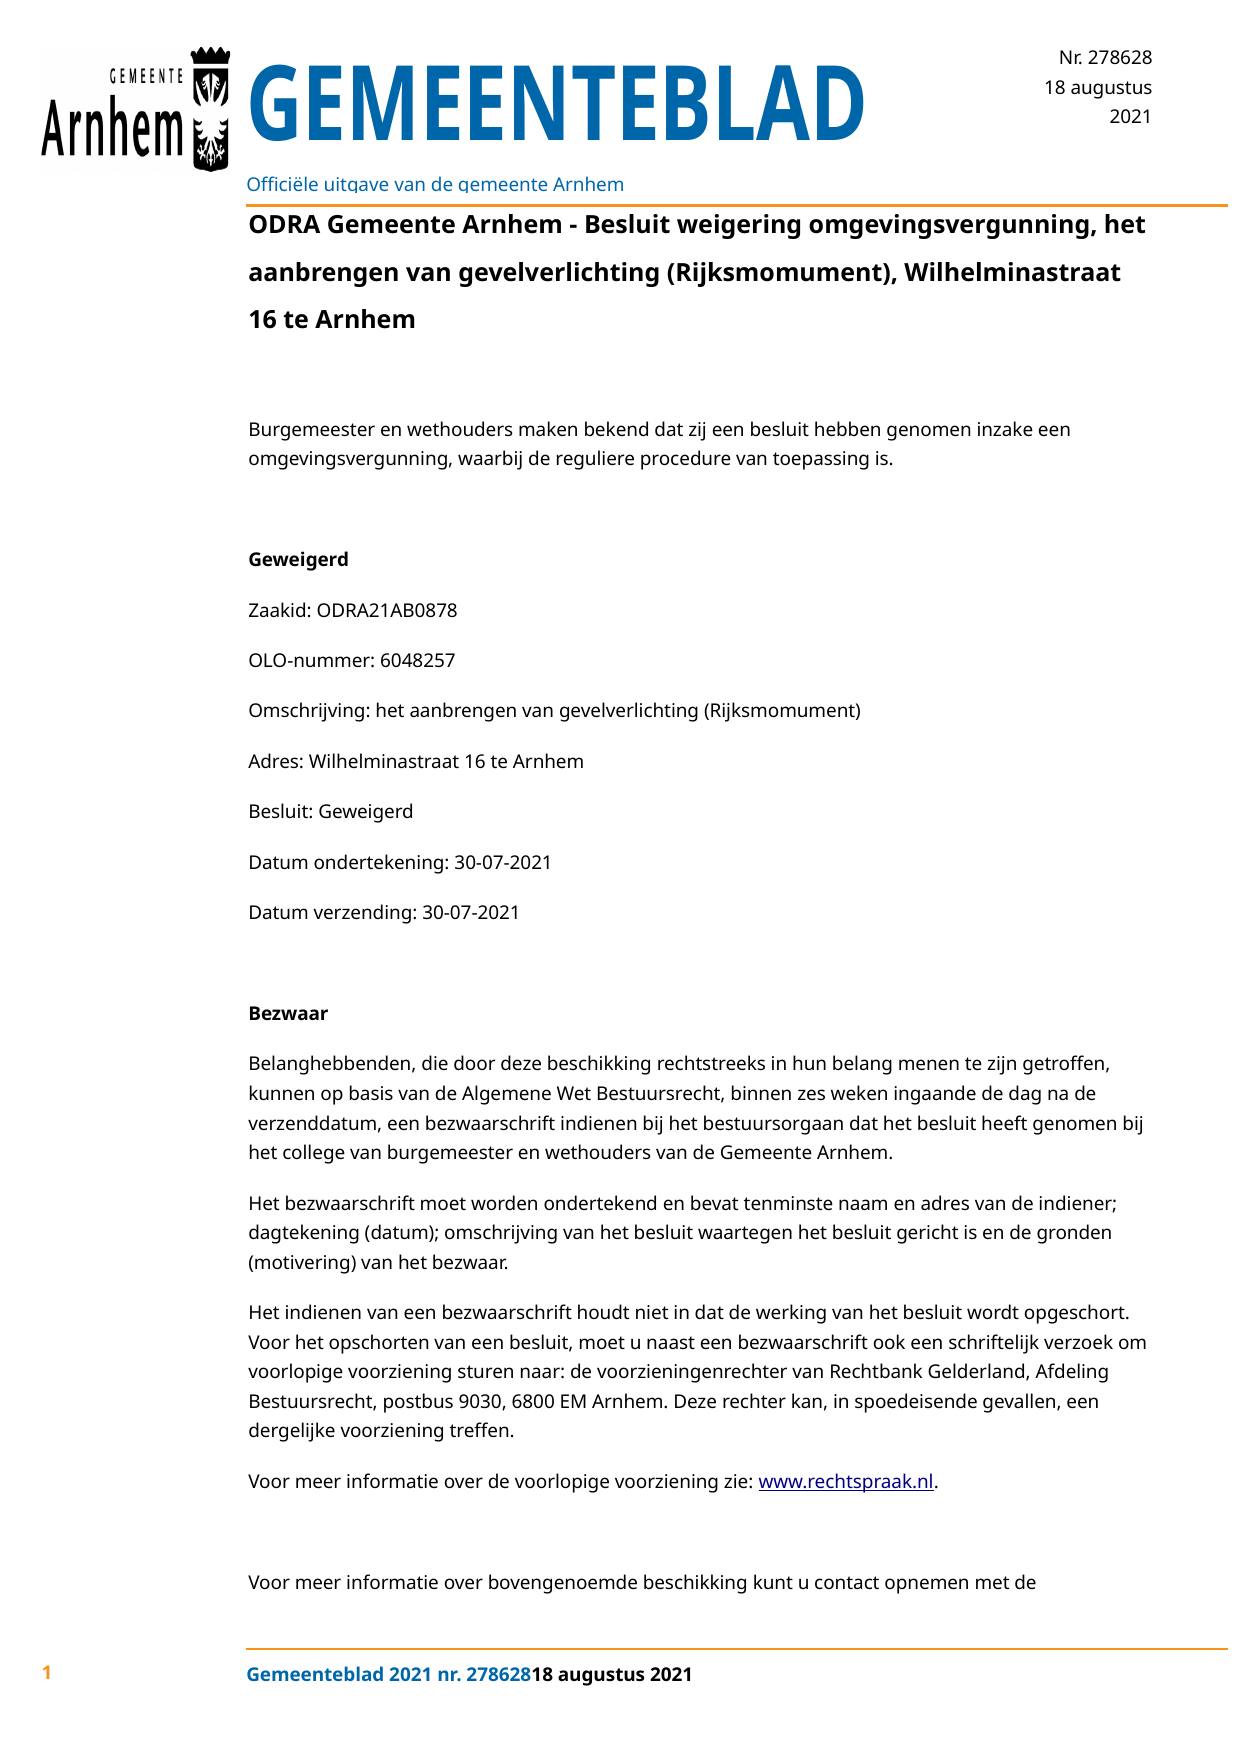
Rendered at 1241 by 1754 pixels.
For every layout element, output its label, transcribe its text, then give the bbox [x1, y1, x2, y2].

text Zaakid: ODRA21AB0878 [248, 597, 1152, 622]
text Voor meer informatie over de voorlopige voorziening zie: www.rechtspraak.nl. [248, 1468, 1152, 1494]
text Het indienen van een bezwaarschrift houdt niet in dat de werking van het besluit wordt opgeschort. Voor het opschorten van een besluit, moet u naast een bezwaarschrift ook een schriftelijk verzoek om voorlopige voorziening sturen naar: de voorzieningenrechter van Rechtbank Gelderland, Afdeling Bestuursrecht, postbus 9030, 6800 EM Arnhem. Deze rechter kan, in spoedeisende gevallen, een dergelijke voorziening treffen. [248, 1299, 1152, 1443]
text Bezwaar [248, 1000, 1152, 1026]
text ODRA Gemeente Arnhem - Besluit weigering omgevingsvergunning, het aanbrengen van gevelverlichting (Rijksmomument), Wilhelminastraat 16 te Arnhem [248, 207, 1152, 336]
text Besluit: Geweigerd [248, 798, 1152, 824]
text Geweigerd [248, 546, 1152, 572]
text Omschrijving: het aanbrengen van gevelverlichting (Rijksmomument) [248, 698, 1152, 723]
text OLO-nummer: 6048257 [248, 647, 1152, 673]
text Burgemeester en wethouders maken bekend dat zij een besluit hebben genomen inzake een omgevingsvergunning, waarbij de reguliere procedure van toepassing is. [248, 416, 1152, 471]
text Belanghebbenden, die door deze beschikking rechtstreeks in hun belang menen te zijn getroffen, kunnen op basis van de Algemene Wet Bestuursrecht, binnen zes weken ingaande de dag na de verzenddatum, een bezwaarschrift indienen bij het bestuursorgaan dat het besluit heeft genomen bij het college van burgemeester en wethouders van de Gemeente Arnhem. [248, 1051, 1152, 1165]
text Het bezwaarschrift moet worden ondertekend en bevat tenminste naam en adres van de indiener; dagtekening (datum); omschrijving van het besluit waartegen het besluit gericht is en de gronden (motivering) van het bezwaar. [248, 1190, 1152, 1274]
picture [41, 47, 231, 172]
text Voor meer informatie over bovengenoemde beschikking kunt u contact opnemen met de [248, 1569, 1152, 1594]
text Datum verzending: 30-07-2021 [248, 899, 1152, 925]
text Datum ondertekening: 30-07-2021 [248, 849, 1152, 874]
text Adres: Wilhelminastraat 16 te Arnhem [248, 748, 1152, 774]
